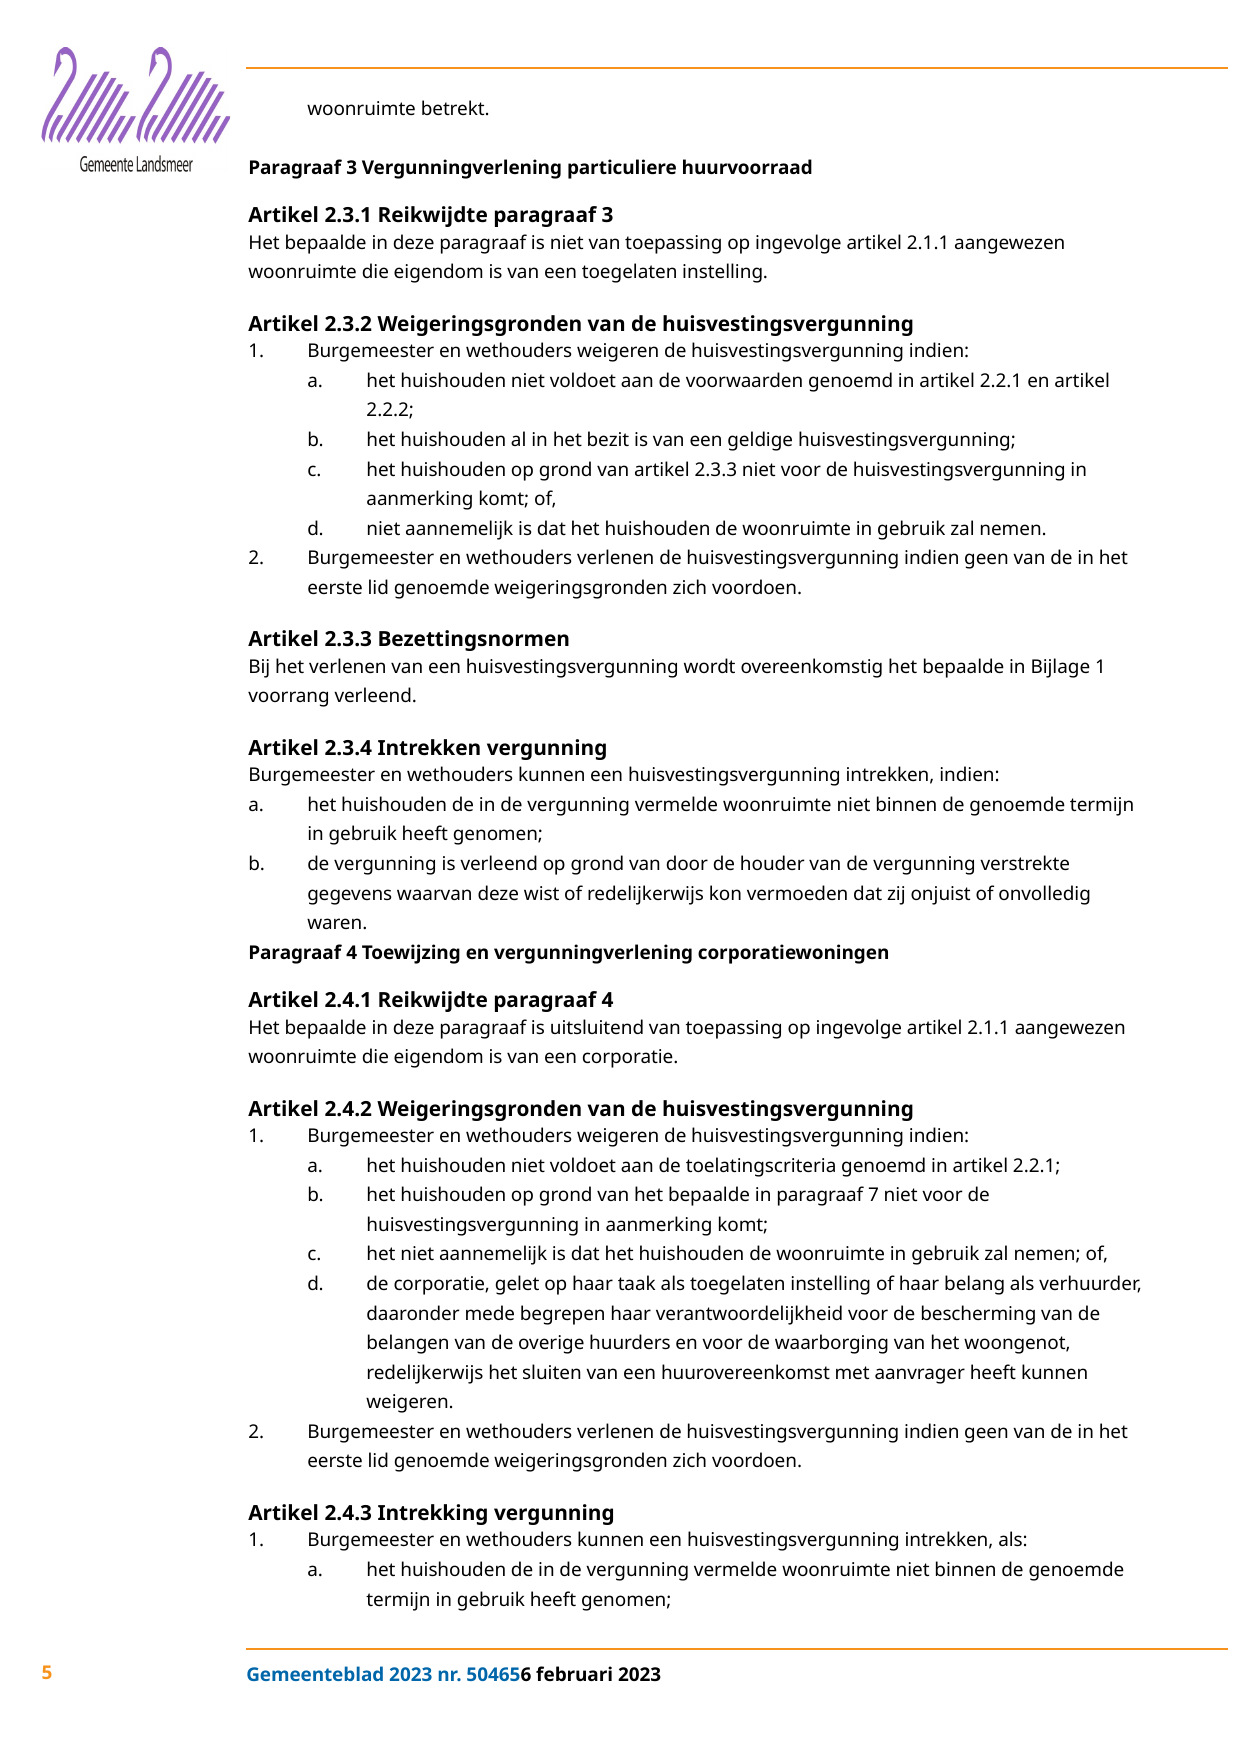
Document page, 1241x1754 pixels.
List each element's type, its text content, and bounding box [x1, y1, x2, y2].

text Paragraaf 3 Vergunningverlening particuliere huurvoorraad [248, 154, 1152, 180]
list het huishouden niet voldoet aan de voorwaarden genoemd in artikel 2.2.1 en artikel 2.2.2; [307, 367, 1152, 422]
list het niet aannemelijk is dat het huishouden de woonruimte in gebruik zal nemen; of, [307, 1241, 1152, 1266]
text Het bepaalde in deze paragraaf is niet van toepassing op ingevolge artikel 2.1.1 aangewezen woonruimte die eigendom is van een toegelaten instelling. [248, 229, 1152, 284]
list niet aannemelijk is dat het huishouden de woonruimte in gebruik zal nemen. [307, 515, 1152, 541]
picture [41, 47, 231, 172]
list Burgemeester en wethouders kunnen een huisvestingsvergunning intrekken, als: [248, 1527, 1152, 1552]
list Burgemeester en wethouders weigeren de huisvestingsvergunning indien: [248, 337, 1152, 363]
text Artikel 2.3.2 Weigeringsgronden van de huisvestingsvergunning [248, 309, 1152, 337]
text Artikel 2.4.2 Weigeringsgronden van de huisvestingsvergunning [248, 1094, 1152, 1122]
list Burgemeester en wethouders verlenen de huisvestingsvergunning indien geen van de in het eerste lid genoemde weigeringsgronden zich voordoen. [248, 544, 1152, 600]
text Paragraaf 4 Toewijzing en vergunningverlening corporatiewoningen [248, 939, 1152, 964]
list de vergunning is verleend op grond van door de houder van de vergunning verstrekte gegevens waarvan deze wist of redelijkerwijs kon vermoeden dat zij onjuist of onvolledig waren. [248, 850, 1152, 935]
text Artikel 2.3.1 Reikwijdte paragraaf 3 [248, 201, 1152, 229]
text Bij het verlenen van een huisvestingsvergunning wordt overeenkomstig het bepaalde in Bijlage 1 voorrang verleend. [248, 653, 1152, 708]
list het huishouden niet voldoet aan de toelatingscriteria genoemd in artikel 2.2.1; [307, 1152, 1152, 1178]
text Artikel 2.4.3 Intrekking vergunning [248, 1498, 1152, 1527]
list Burgemeester en wethouders weigeren de huisvestingsvergunning indien: [248, 1122, 1152, 1148]
text Burgemeester en wethouders kunnen een huisvestingsvergunning intrekken, indien: [248, 761, 1152, 787]
text Artikel 2.4.1 Reikwijdte paragraaf 4 [248, 985, 1152, 1014]
text Artikel 2.3.4 Intrekken vergunning [248, 733, 1152, 761]
list Burgemeester en wethouders verlenen de huisvestingsvergunning indien geen van de in het eerste lid genoemde weigeringsgronden zich voordoen. [248, 1418, 1152, 1473]
text Artikel 2.3.3 Bezettingsnormen [248, 624, 1152, 653]
text Het bepaalde in deze paragraaf is uitsluitend van toepassing op ingevolge artikel 2.1.1 aangewezen woonruimte die eigendom is van een corporatie. [248, 1014, 1152, 1069]
list het huishouden de in de vergunning vermelde woonruimte niet binnen de genoemde termijn in gebruik heeft genomen; [307, 1556, 1152, 1611]
list de corporatie, gelet op haar taak als toegelaten instelling of haar belang als verhuurder, daaronder mede begrepen haar verantwoordelijkheid voor de bescherming van de belangen van de overige huurders en voor de waarborging van het woongenot, redelijkerwijs het sluiten van een huurovereenkomst met aanvrager heeft kunnen weigeren. [307, 1270, 1152, 1414]
list het huishouden al in het bezit is van een geldige huisvestingsvergunning; [307, 426, 1152, 452]
list woonruimte betrekt. [248, 95, 1152, 121]
list het huishouden op grond van artikel 2.3.3 niet voor de huisvestingsvergunning in aanmerking komt; of, [307, 456, 1152, 511]
list het huishouden op grond van het bepaalde in paragraaf 7 niet voor de huisvestingsvergunning in aanmerking komt; [307, 1181, 1152, 1237]
list het huishouden de in de vergunning vermelde woonruimte niet binnen de genoemde termijn in gebruik heeft genomen; [248, 791, 1152, 846]
